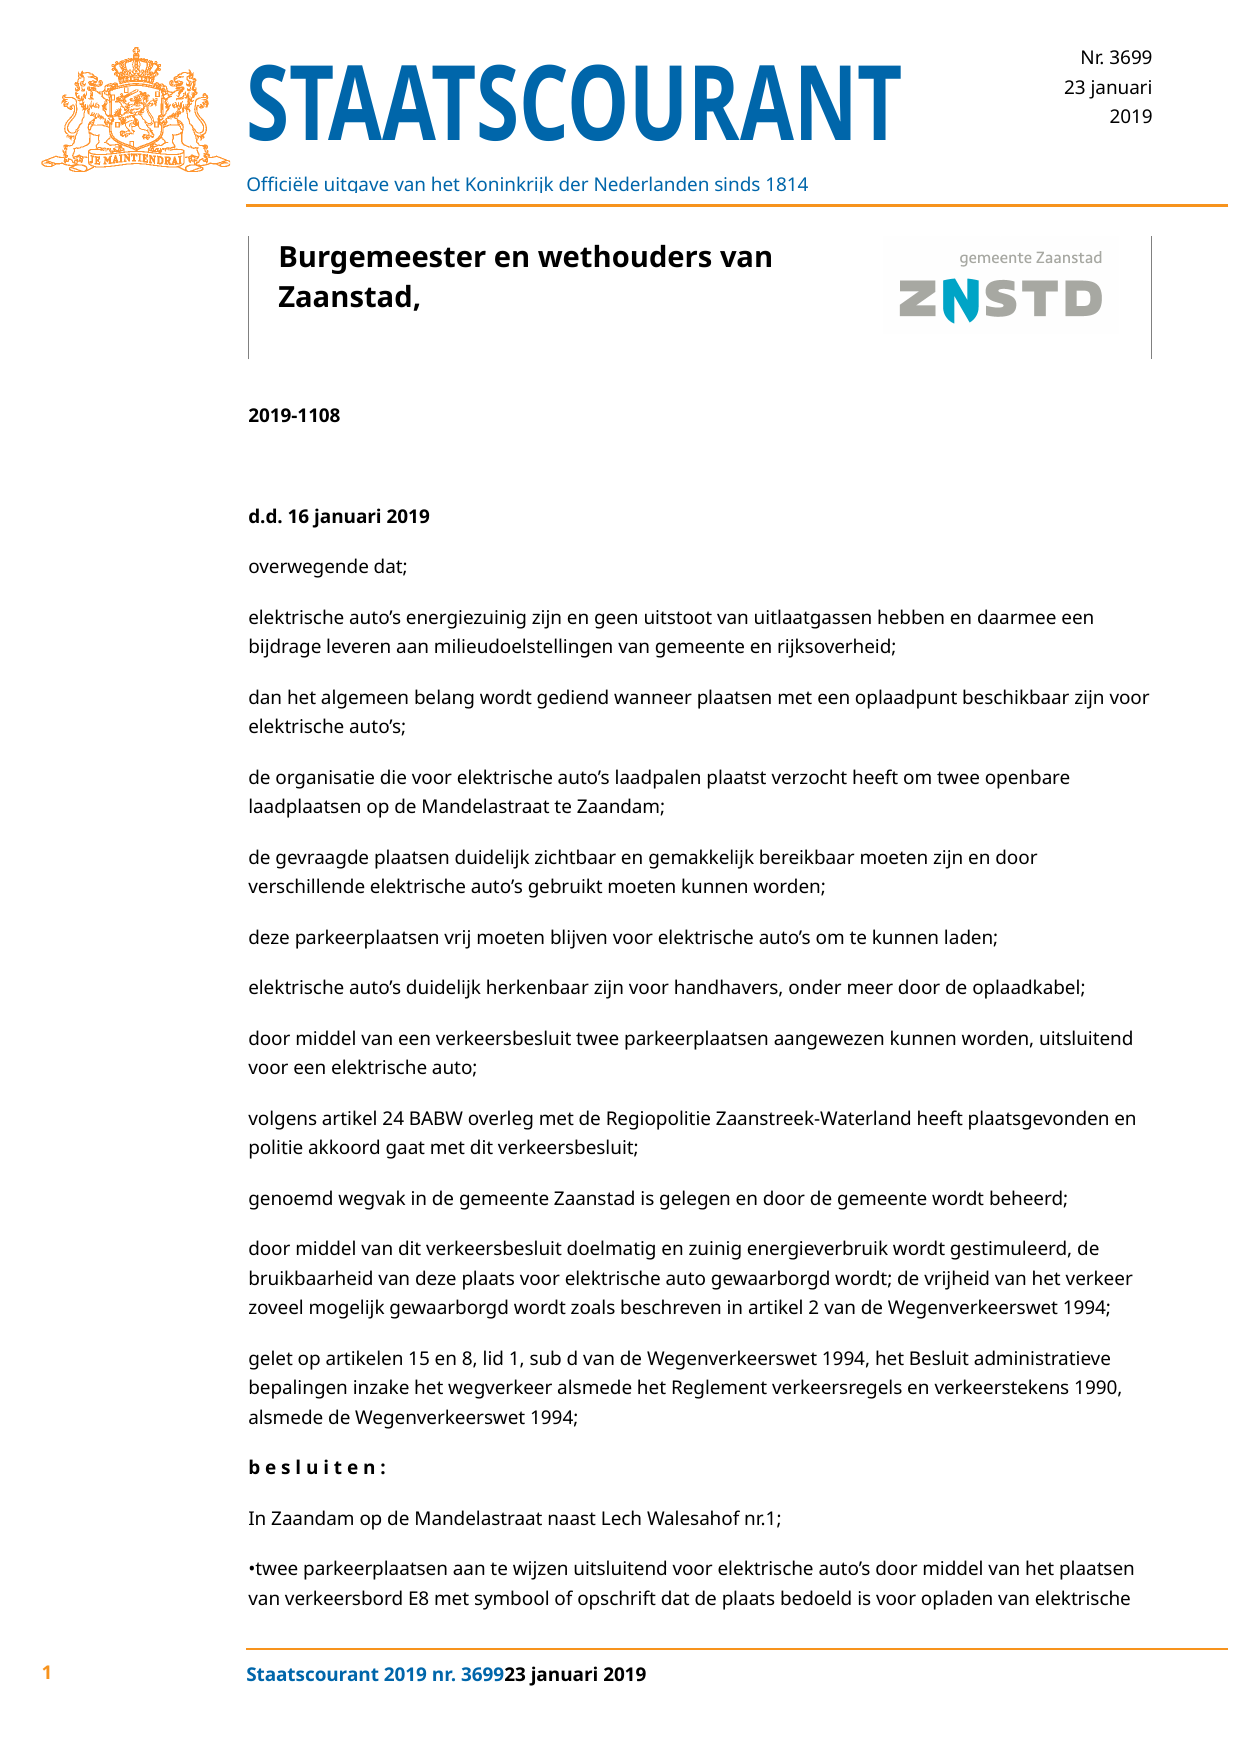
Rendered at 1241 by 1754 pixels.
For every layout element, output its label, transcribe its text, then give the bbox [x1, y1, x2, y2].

text deze parkeerplaatsen vrij moeten blijven voor elektrische auto’s om te kunnen laden; [248, 924, 1152, 950]
text gelet op artikelen 15 en 8, lid 1, sub d van de Wegenverkeerswet 1994, het Besluit administratieve bepalingen inzake het wegverkeer alsmede het Reglement verkeersregels en verkeerstekens 1990, alsmede de Wegenverkeerswet 1994; [248, 1345, 1152, 1430]
text In Zaandam op de Mandelastraat naast Lech Walesahof nr.1; [248, 1505, 1152, 1531]
picture [41, 47, 231, 172]
text door middel van een verkeersbesluit twee parkeerplaatsen aangewezen kunnen worden, uitsluitend voor een elektrische auto; [248, 1025, 1152, 1080]
text de gevraagde plaatsen duidelijk zichtbaar en gemakkelijk bereikbaar moeten zijn en door verschillende elektrische auto’s gebruikt moeten kunnen worden; [248, 844, 1152, 899]
text elektrische auto’s duidelijk herkenbaar zijn voor handhavers, onder meer door de oplaadkabel; [248, 974, 1152, 1000]
table_header Burgemeester en wethouders van Zaanstad, [249, 236, 850, 359]
text dan het algemeen belang wordt gediend wanneer plaatsen met een oplaadpunt beschikbaar zijn voor elektrische auto’s; [248, 684, 1152, 739]
table_header [850, 236, 1151, 359]
text genoemd wegvak in de gemeente Zaanstad is gelegen en door de gemeente wordt beheerd; [248, 1185, 1152, 1211]
picture [882, 236, 1119, 334]
text •twee parkeerplaatsen aan te wijzen uitsluitend voor elektrische auto’s door middel van het plaatsen van verkeersbord E8 met symbool of opschrift dat de plaats bedoeld is voor opladen van elektrische [248, 1555, 1152, 1611]
text door middel van dit verkeersbesluit doelmatig en zuinig energieverbruik wordt gestimuleerd, de bruikbaarheid van deze plaats voor elektrische auto gewaarborgd wordt; de vrijheid van het verkeer zoveel mogelijk gewaarborgd wordt zoals beschreven in artikel 2 van de Wegenverkeerswet 1994; [248, 1235, 1152, 1320]
text overwegende dat; [248, 554, 1152, 579]
text d.d. 16 januari 2019 [248, 503, 1152, 529]
text elektrische auto’s energiezuinig zijn en geen uitstoot van uitlaatgassen hebben en daarmee een bijdrage leveren aan milieudoelstellingen van gemeente en rijksoverheid; [248, 604, 1152, 659]
text 2019-1108 [248, 402, 1152, 428]
text b e s l u i t e n : [248, 1454, 1152, 1480]
text de organisatie die voor elektrische auto’s laadpalen plaatst verzocht heeft om twee openbare laadplaatsen op de Mandelastraat te Zaandam; [248, 764, 1152, 819]
text volgens artikel 24 BABW overleg met de Regiopolitie Zaanstreek-Waterland heeft plaatsgevonden en politie akkoord gaat met dit verkeersbesluit; [248, 1105, 1152, 1160]
